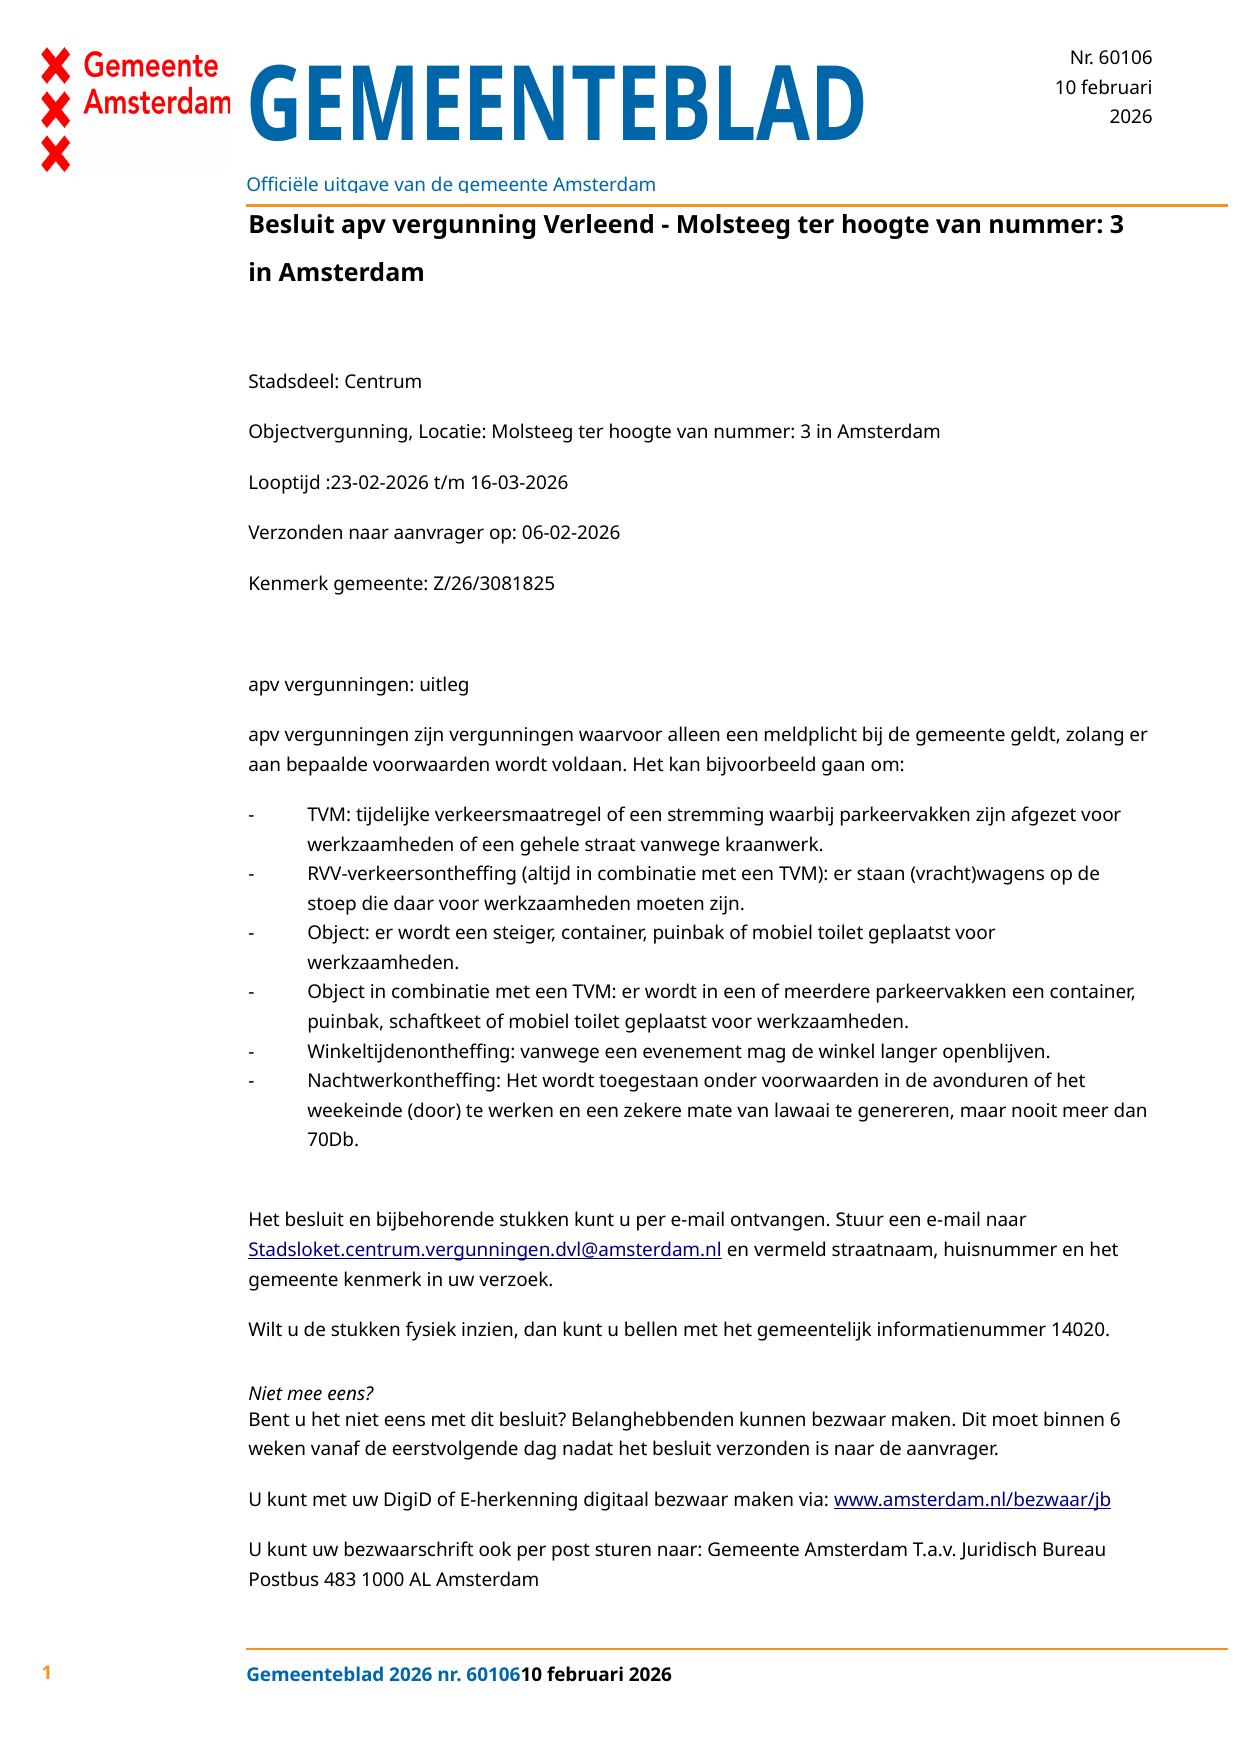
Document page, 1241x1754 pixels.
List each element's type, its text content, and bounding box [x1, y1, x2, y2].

text Verzonden naar aanvrager op: 06-02-2026 [248, 519, 1152, 545]
list Nachtwerkontheffing: Het wordt toegestaan onder voorwaarden in de avonduren of het weekeinde (door) te werken en een zekere mate van lawaai te genereren, maar nooit meer dan 70Db. [248, 1067, 1152, 1152]
text U kunt met uw DigiD of E-herkenning digitaal bezwaar maken via: www.amsterdam.nl/bezwaar/jb [248, 1486, 1152, 1512]
list Object in combinatie met een TVM: er wordt in een of meerdere parkeervakken een container, puinbak, schaftkeet of mobiel toilet geplaatst voor werkzaamheden. [248, 979, 1152, 1034]
text Looptijd :23-02-2026 t/m 16-03-2026 [248, 469, 1152, 495]
text U kunt uw bezwaarschrift ook per post sturen naar: Gemeente Amsterdam T.a.v. Juridisch Bureau Postbus 483 1000 AL Amsterdam [248, 1536, 1152, 1592]
picture [41, 47, 231, 172]
text Bent u het niet eens met dit besluit? Belanghebbenden kunnen bezwaar maken. Dit moet binnen 6 weken vanaf de eerstvolgende dag nadat het besluit verzonden is naar de aanvrager. [248, 1406, 1152, 1461]
text Stadsdeel: Centrum [248, 368, 1152, 394]
text apv vergunningen zijn vergunningen waarvoor alleen een meldplicht bij de gemeente geldt, zolang er aan bepaalde voorwaarden wordt voldaan. Het kan bijvoorbeeld gaan om: [248, 721, 1152, 777]
text Objectvergunning, Locatie: Molsteeg ter hoogte van nummer: 3 in Amsterdam [248, 419, 1152, 444]
text Niet mee eens? [248, 1380, 1152, 1406]
list Winkeltijdenontheffing: vanwege een evenement mag de winkel langer openblijven. [248, 1038, 1152, 1064]
text Het besluit en bijbehorende stukken kunt u per e-mail ontvangen. Stuur een e-mail naar Stadsloket.centrum.vergunningen.dvl@amsterdam.nl en vermeld straatnaam, huisnummer en het gemeente kenmerk in uw verzoek. [248, 1207, 1152, 1292]
text Wilt u de stukken fysiek inzien, dan kunt u bellen met het gemeentelijk informatienummer 14020. [248, 1316, 1152, 1342]
list RVV-verkeersontheffing (altijd in combinatie met een TVM): er staan (vracht)wagens op de stoep die daar voor werkzaamheden moeten zijn. [248, 860, 1152, 916]
text apv vergunningen: uitleg [248, 671, 1152, 697]
text Kenmerk gemeente: Z/26/3081825 [248, 570, 1152, 596]
text Besluit apv vergunning Verleend - Molsteeg ter hoogte van nummer: 3 in Amsterdam [248, 207, 1152, 288]
list Object: er wordt een steiger, container, puinbak of mobiel toilet geplaatst voor werkzaamheden. [248, 919, 1152, 975]
list TVM: tijdelijke verkeersmaatregel of een stremming waarbij parkeervakken zijn afgezet voor werkzaamheden of een gehele straat vanwege kraanwerk. [248, 801, 1152, 857]
